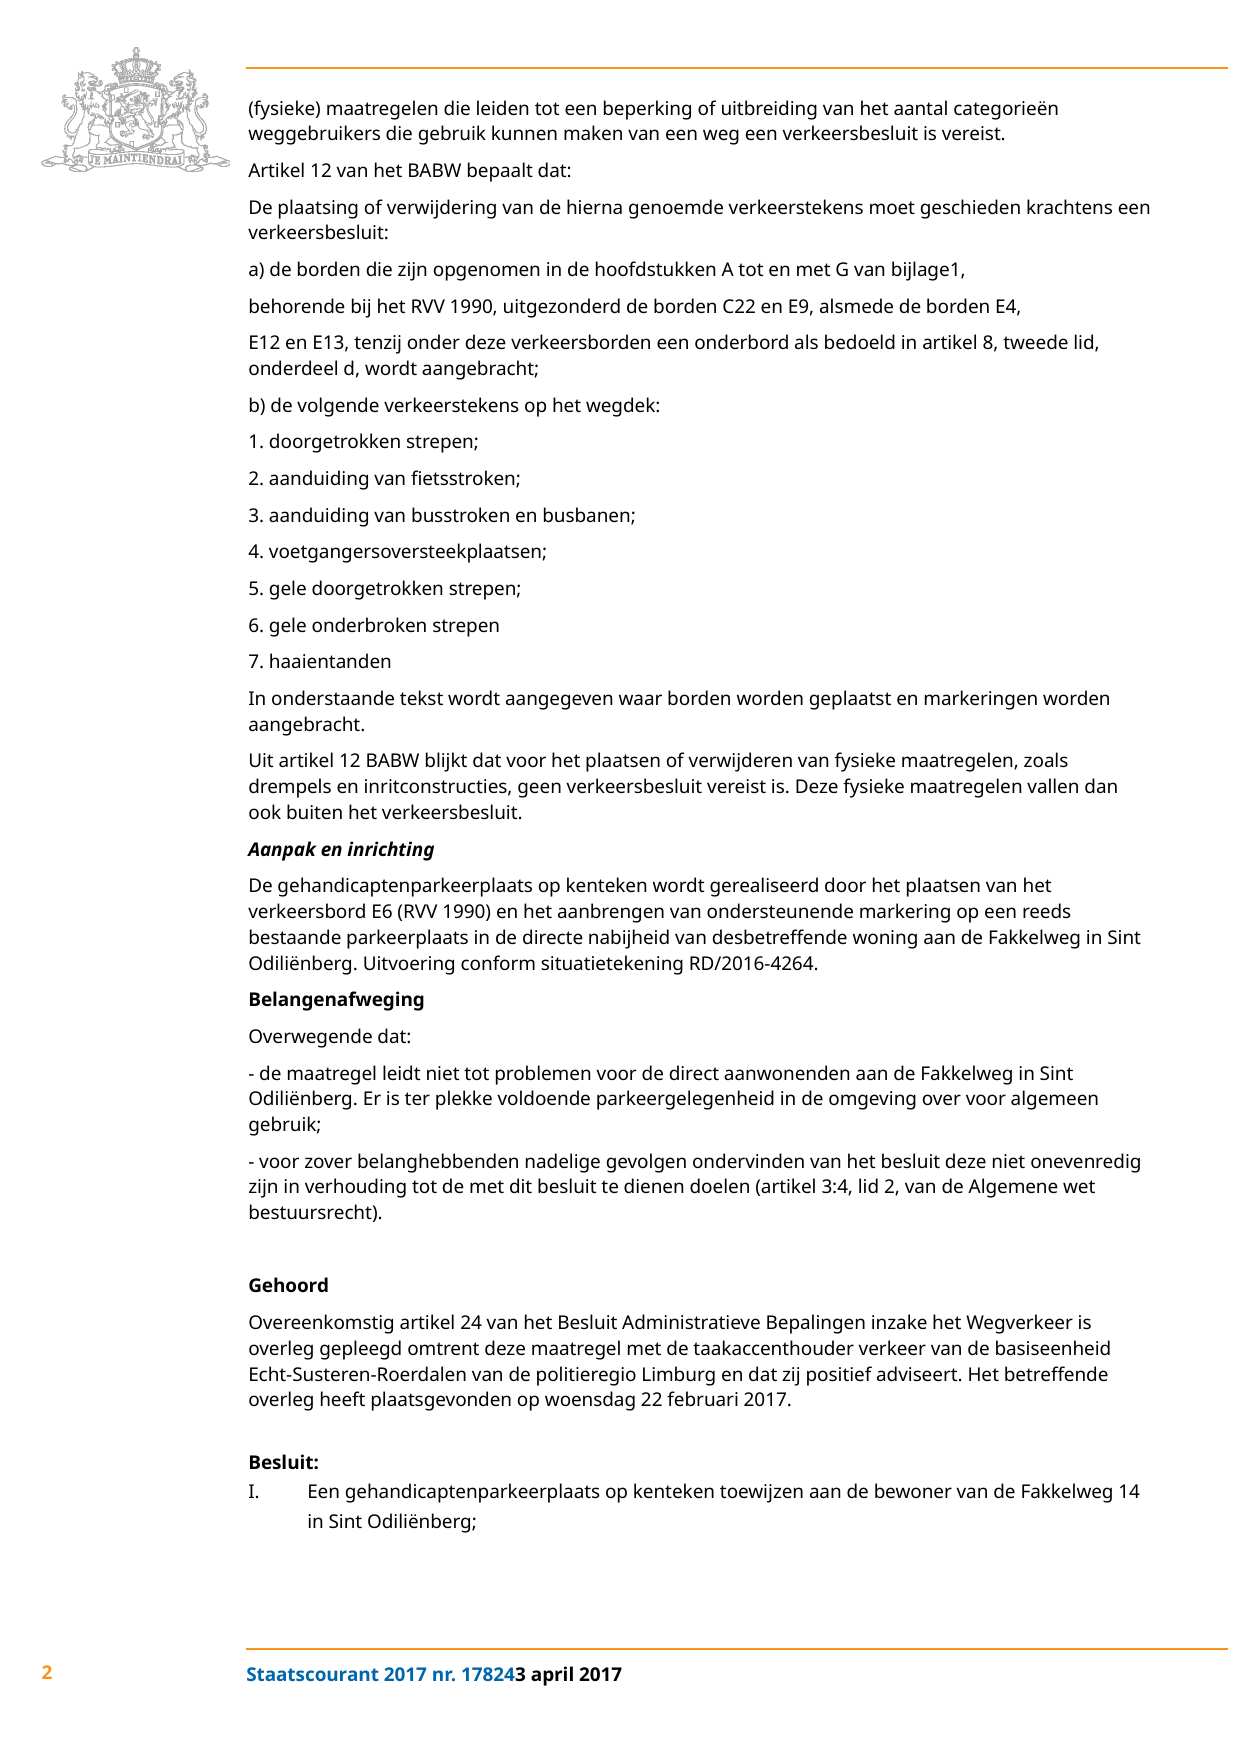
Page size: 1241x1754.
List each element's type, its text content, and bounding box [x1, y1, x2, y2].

text De plaatsing of verwijdering van de hierna genoemde verkeerstekens moet geschieden krachtens een verkeersbesluit: [248, 194, 1152, 245]
text a) de borden die zijn opgenomen in de hoofdstukken A tot en met G van bijlage1, [248, 256, 1152, 282]
picture [41, 47, 231, 172]
text 2. aanduiding van fietsstroken; [248, 465, 1152, 491]
text Artikel 12 van het BABW bepaalt dat: [248, 157, 1152, 183]
text Gehoord [248, 1273, 1152, 1298]
text Overeenkomstig artikel 24 van het Besluit Administratieve Bepalingen inzake het Wegverkeer is overleg gepleegd omtrent deze maatregel met de taakaccenthouder verkeer van de basiseenheid Echt-Susteren-Roerdalen van de politieregio Limburg en dat zij positief adviseert. Het betreffende overleg heeft plaatsgevonden op woensdag 22 februari 2017. [248, 1309, 1152, 1412]
text (fysieke) maatregelen die leiden tot een beperking of uitbreiding van het aantal categorieën weggebruikers die gebruik kunnen maken van een weg een verkeersbesluit is vereist. [248, 95, 1152, 146]
text 3. aanduiding van busstroken en busbanen; [248, 502, 1152, 528]
text 7. haaientanden [248, 649, 1152, 674]
text behorende bij het RVV 1990, uitgezonderd de borden C22 en E9, alsmede de borden E4, [248, 293, 1152, 319]
text - voor zover belanghebbenden nadelige gevolgen ondervinden van het besluit deze niet onevenredig zijn in verhouding tot de met dit besluit te dienen doelen (artikel 3:4, lid 2, van de Algemene wet bestuursrecht). [248, 1148, 1152, 1225]
text 5. gele doorgetrokken strepen; [248, 575, 1152, 601]
text 1. doorgetrokken strepen; [248, 429, 1152, 454]
text 4. voetgangersoversteekplaatsen; [248, 539, 1152, 564]
text Overwegende dat: [248, 1023, 1152, 1049]
text Besluit: [248, 1449, 1152, 1475]
text 6. gele onderbroken strepen [248, 612, 1152, 638]
text Belangenafweging [248, 986, 1152, 1012]
text b) de volgende verkeerstekens op het wegdek: [248, 392, 1152, 418]
list Een gehandicaptenparkeerplaats op kenteken toewijzen aan de bewoner van de Fakkelweg 14 in Sint Odiliënberg; [248, 1479, 1152, 1534]
text De gehandicaptenparkeerplaats op kenteken wordt gerealiseerd door het plaatsen van het verkeersbord E6 (RVV 1990) en het aanbrengen van ondersteunende markering op een reeds bestaande parkeerplaats in de directe nabijheid van desbetreffende woning aan de Fakkelweg in Sint Odiliënberg. Uitvoering conform situatietekening RD/2016-4264. [248, 872, 1152, 975]
text E12 en E13, tenzij onder deze verkeersborden een onderbord als bedoeld in artikel 8, tweede lid, onderdeel d, wordt aangebracht; [248, 329, 1152, 381]
text - de maatregel leidt niet tot problemen voor de direct aanwonenden aan de Fakkelweg in Sint Odiliënberg. Er is ter plekke voldoende parkeergelegenheid in de omgeving over voor algemeen gebruik; [248, 1060, 1152, 1137]
text In onderstaande tekst wordt aangegeven waar borden worden geplaatst en markeringen worden aangebracht. [248, 685, 1152, 737]
text Aanpak en inrichting [248, 836, 1152, 862]
text Uit artikel 12 BABW blijkt dat voor het plaatsen of verwijderen van fysieke maatregelen, zoals drempels en inritconstructies, geen verkeersbesluit vereist is. Deze fysieke maatregelen vallen dan ook buiten het verkeersbesluit. [248, 748, 1152, 825]
